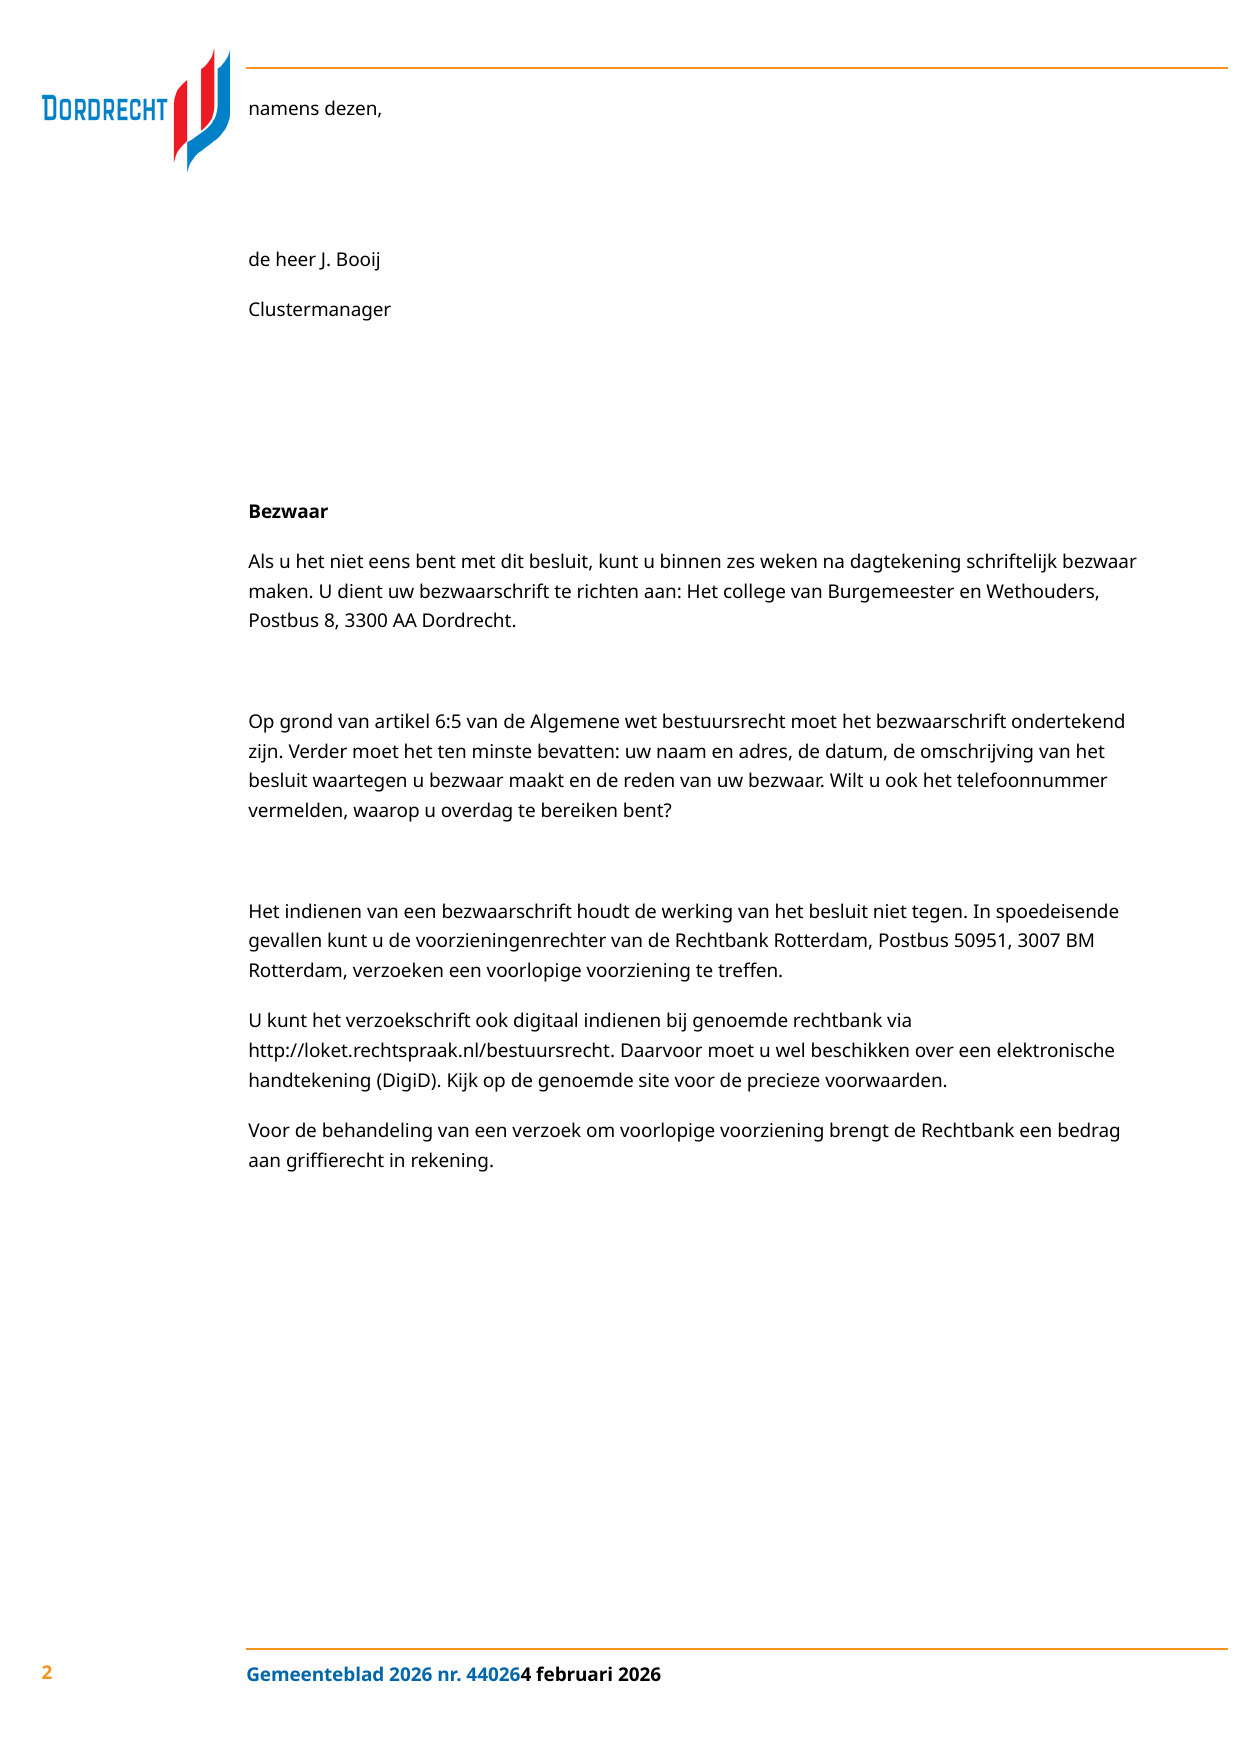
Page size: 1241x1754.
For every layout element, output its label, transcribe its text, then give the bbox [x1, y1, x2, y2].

text Voor de behandeling van een verzoek om voorlopige voorziening brengt de Rechtbank een bedrag aan griffierecht in rekening. [248, 1117, 1152, 1173]
text Op grond van artikel 6:5 van de Algemene wet bestuursrecht moet het bezwaarschrift ondertekend zijn. Verder moet het ten minste bevatten: uw naam en adres, de datum, de omschrijving van het besluit waartegen u bezwaar maakt en de reden van uw bezwaar. Wilt u ook het telefoonnummer vermelden, waarop u overdag te bereiken bent? [248, 708, 1152, 823]
text Clustermanager [248, 296, 1152, 322]
text Als u het niet eens bent met dit besluit, kunt u binnen zes weken na dagtekening schriftelijk bezwaar maken. U dient uw bezwaarschrift te richten aan: Het college van Burgemeester en Wethouders, Postbus 8, 3300 AA Dordrecht. [248, 548, 1152, 633]
text U kunt het verzoekschrift ook digitaal indienen bij genoemde rechtbank via http://loket.rechtspraak.nl/bestuursrecht. Daarvoor moet u wel beschikken over een elektronische handtekening (DigiD). Kijk op de genoemde site voor de precieze voorwaarden. [248, 1008, 1152, 1093]
text de heer J. Booij [248, 246, 1152, 272]
picture [41, 47, 231, 172]
text namens dezen, [248, 95, 1152, 121]
text Het indienen van een bezwaarschrift houdt de werking van het besluit niet tegen. In spoedeisende gevallen kunt u de voorzieningenrechter van de Rechtbank Rotterdam, Postbus 50951, 3007 BM Rotterdam, verzoeken een voorlopige voorziening te treffen. [248, 898, 1152, 983]
text Bezwaar [248, 498, 1152, 524]
